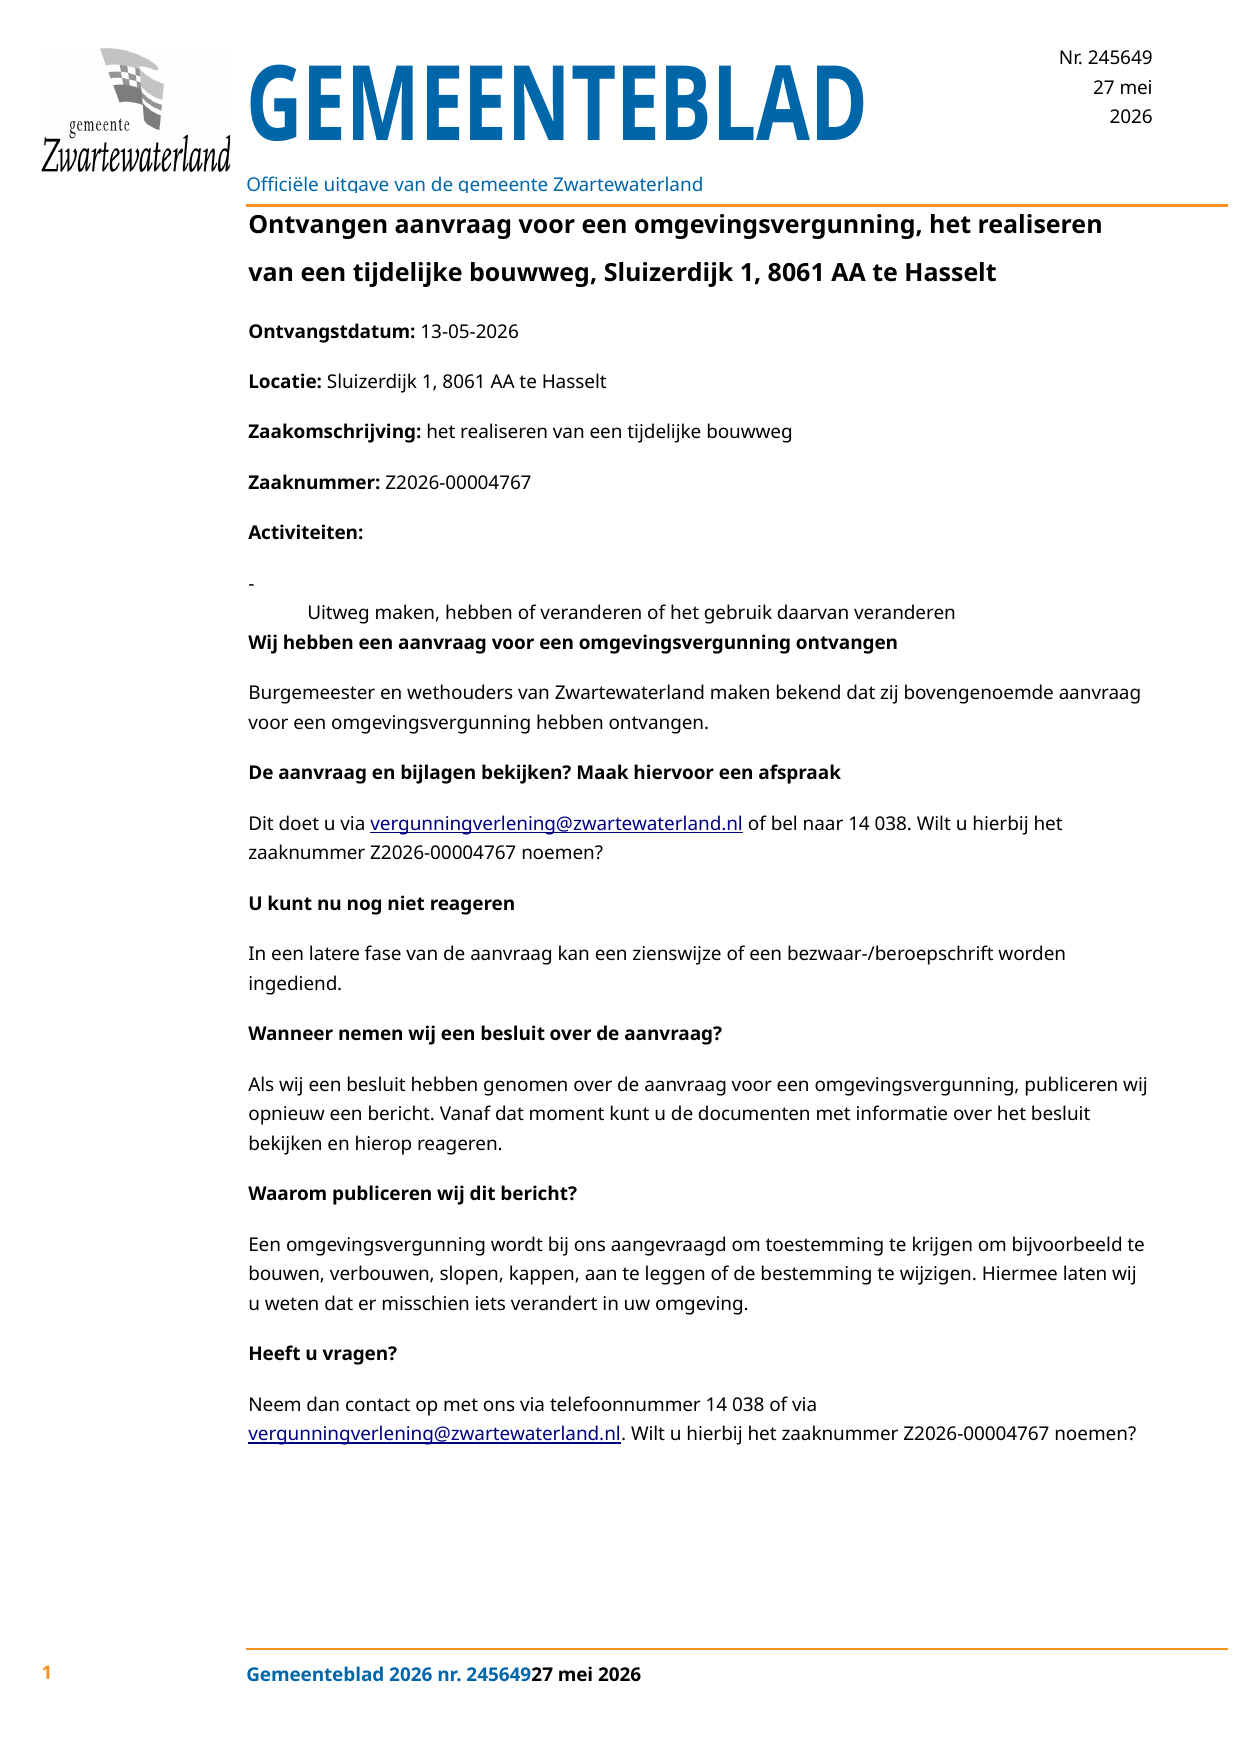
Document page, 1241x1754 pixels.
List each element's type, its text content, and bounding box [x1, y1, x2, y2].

list Uitweg maken, hebben of veranderen of het gebruik daarvan veranderen [248, 599, 1152, 625]
picture [41, 47, 231, 172]
text Heeft u vragen? [248, 1340, 1152, 1366]
text Locatie: Sluizerdijk 1, 8061 AA te Hasselt [248, 368, 1152, 394]
text Als wij een besluit hebben genomen over de aanvraag voor een omgevingsvergunning, publiceren wij opnieuw een bericht. Vanaf dat moment kunt u de documenten met informatie over het besluit bekijken en hierop reageren. [248, 1071, 1152, 1156]
text Waarom publiceren wij dit bericht? [248, 1180, 1152, 1206]
text Ontvangen aanvraag voor een omgevingsvergunning, het realiseren van een tijdelijke bouwweg, Sluizerdijk 1, 8061 AA te Hasselt [248, 207, 1152, 288]
text Een omgevingsvergunning wordt bij ons aangevraagd om toestemming te krijgen om bijvoorbeeld te bouwen, verbouwen, slopen, kappen, aan te leggen of de bestemming te wijzigen. Hiermee laten wij u weten dat er misschien iets verandert in uw omgeving. [248, 1231, 1152, 1316]
text Wanneer nemen wij een besluit over de aanvraag? [248, 1020, 1152, 1046]
text Dit doet u via vergunningverlening@zwartewaterland.nl of bel naar 14 038. Wilt u hierbij het zaaknummer Z2026-00004767 noemen? [248, 810, 1152, 865]
text Ontvangstdatum: 13-05-2026 [248, 318, 1152, 344]
text Burgemeester en wethouders van Zwartewaterland maken bekend dat zij bovengenoemde aanvraag voor een omgevingsvergunning hebben ontvangen. [248, 679, 1152, 735]
text U kunt nu nog niet reageren [248, 890, 1152, 916]
text Activiteiten: [248, 519, 1152, 545]
text Wij hebben een aanvraag voor een omgevingsvergunning ontvangen [248, 629, 1152, 655]
text Neem dan contact op met ons via telefoonnummer 14 038 of via vergunningverlening@zwartewaterland.nl. Wilt u hierbij het zaaknummer Z2026-00004767 noemen? [248, 1391, 1152, 1446]
text Zaaknummer: Z2026-00004767 [248, 469, 1152, 495]
text Zaakomschrijving: het realiseren van een tijdelijke bouwweg [248, 419, 1152, 444]
text De aanvraag en bijlagen bekijken? Maak hiervoor een afspraak [248, 759, 1152, 785]
text In een latere fase van de aanvraag kan een zienswijze of een bezwaar-/beroepschrift worden ingediend. [248, 940, 1152, 996]
